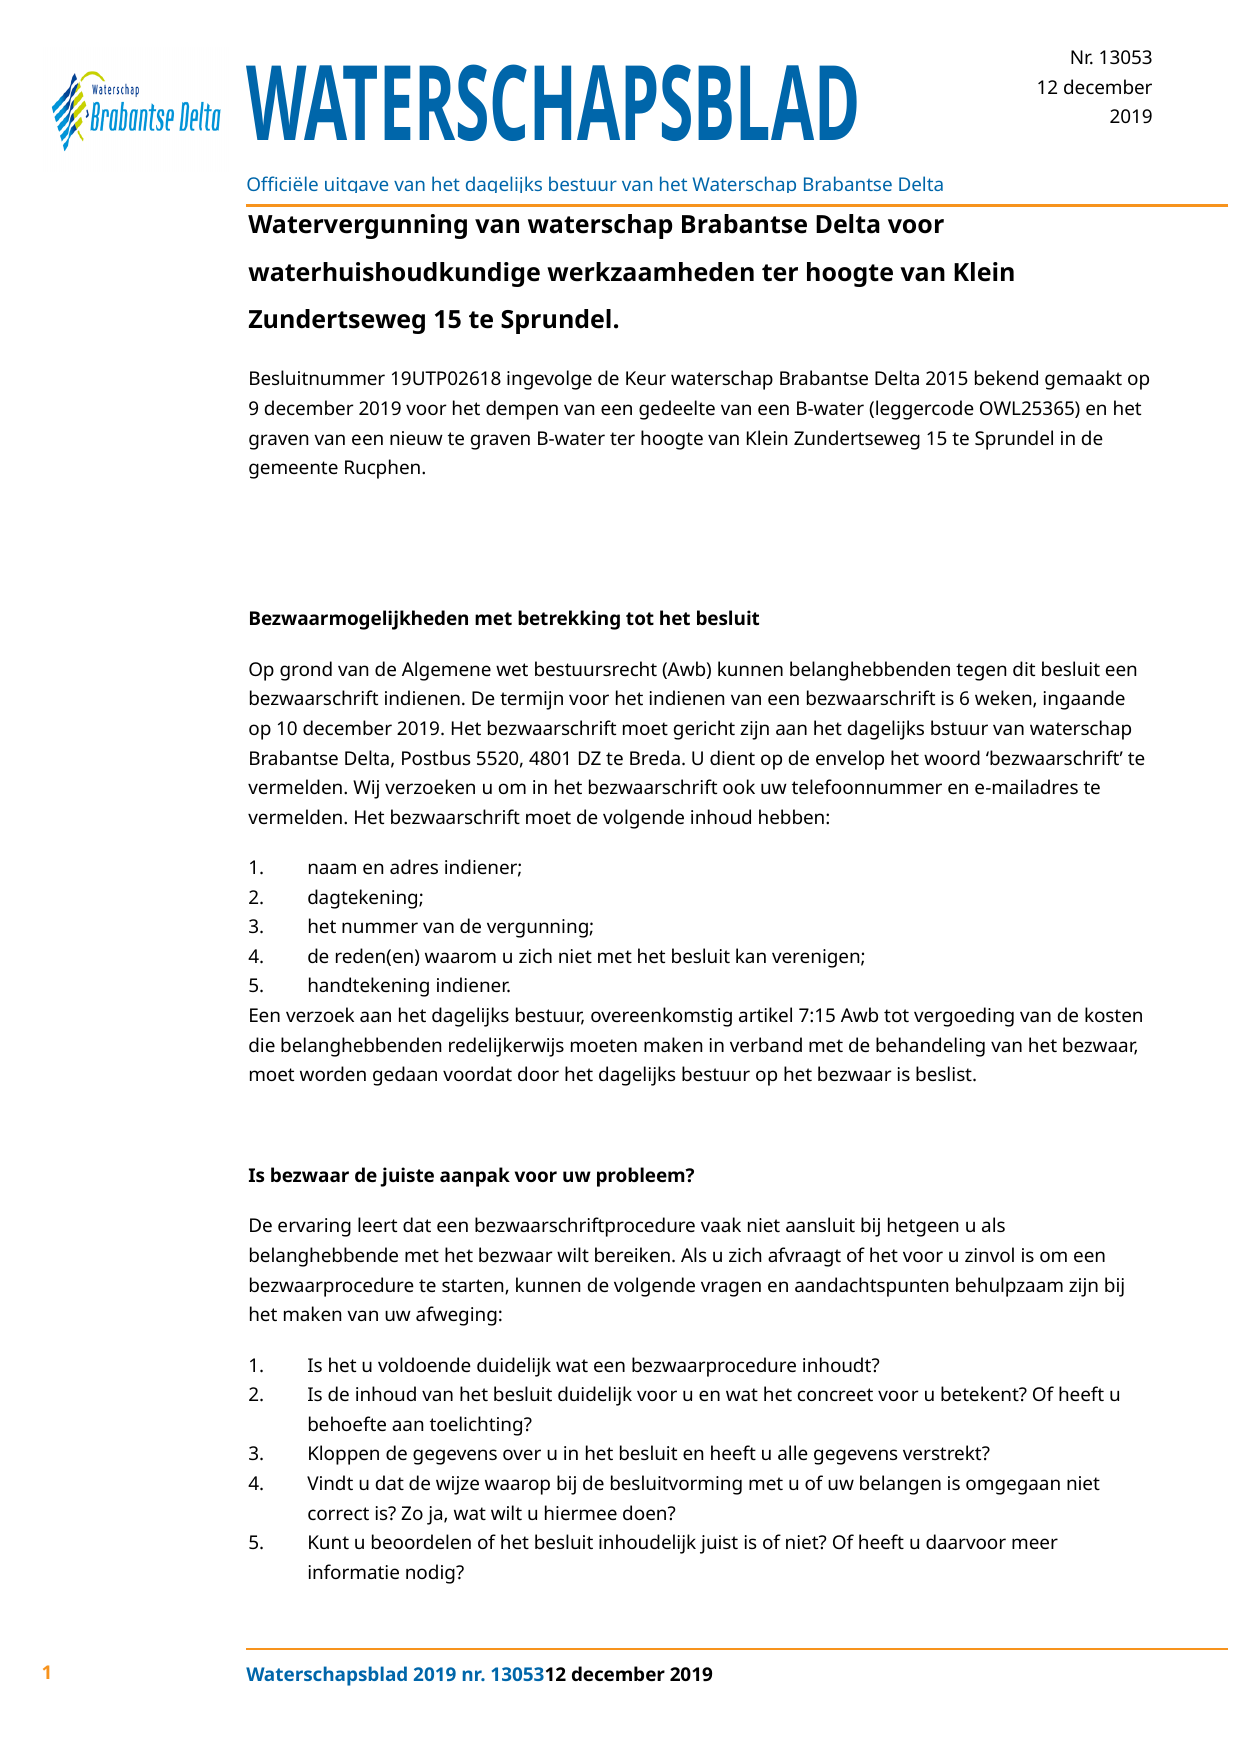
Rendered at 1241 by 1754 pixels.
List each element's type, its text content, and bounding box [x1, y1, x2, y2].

text Bezwaarmogelijkheden met betrekking tot het besluit [248, 606, 1152, 631]
text De ervaring leert dat een bezwaarschriftprocedure vaak niet aansluit bij hetgeen u als belanghebbende met het bezwaar wilt bereiken. Als u zich afvraagt of het voor u zinvol is om een bezwaarprocedure te starten, kunnen de volgende vragen en aandachtspunten behulpzaam zijn bij het maken van uw afweging: [248, 1213, 1152, 1327]
text Een verzoek aan het dagelijks bestuur, overeenkomstig artikel 7:15 Awb tot vergoeding van de kosten die belanghebbenden redelijkerwijs moeten maken in verband met de behandeling van het bezwaar, moet worden gedaan voordat door het dagelijks bestuur op het bezwaar is beslist. [248, 1002, 1152, 1087]
list dagtekening; [248, 884, 1152, 909]
list naam en adres indiener; [248, 854, 1152, 880]
text Watervergunning van waterschap Brabantse Delta voor waterhuishoudkundige werkzaamheden ter hoogte van Klein Zundertseweg 15 te Sprundel. [248, 207, 1152, 336]
list de reden(en) waarom u zich niet met het besluit kan verenigen; [248, 943, 1152, 969]
text Besluitnummer 19UTP02618 ingevolge de Keur waterschap Brabantse Delta 2015 bekend gemaakt op 9 december 2019 voor het dempen van een gedeelte van een B-water (leggercode OWL25365) en het graven van een nieuw te graven B-water ter hoogte van Klein Zundertseweg 15 te Sprundel in de gemeente Rucphen. [248, 366, 1152, 480]
list Kunt u beoordelen of het besluit inhoudelijk juist is of niet? Of heeft u daarvoor meer informatie nodig? [248, 1529, 1152, 1584]
list Kloppen de gegevens over u in het besluit en heeft u alle gegevens verstrekt? [248, 1441, 1152, 1466]
text Op grond van de Algemene wet bestuursrecht (Awb) kunnen belanghebbenden tegen dit besluit een bezwaarschrift indienen. De termijn voor het indienen van een bezwaarschrift is 6 weken, ingaande op 10 december 2019. Het bezwaarschrift moet gericht zijn aan het dagelijks bstuur van waterschap Brabantse Delta, Postbus 5520, 4801 DZ te Breda. U dient op de envelop het woord ‘bezwaarschrift’ te vermelden. Wij verzoeken u om in het bezwaarschrift ook uw telefoonnummer en e‑mailadres te vermelden. Het bezwaarschrift moet de volgende inhoud hebben: [248, 656, 1152, 829]
list het nummer van de vergunning; [248, 913, 1152, 939]
list Is de inhoud van het besluit duidelijk voor u en wat het concreet voor u betekent? Of heeft u behoefte aan toelichting? [248, 1381, 1152, 1437]
text Is bezwaar de juiste aanpak voor uw probleem? [248, 1162, 1152, 1188]
list handtekening indiener. [248, 973, 1152, 998]
picture [41, 47, 231, 172]
list Is het u voldoende duidelijk wat een bezwaarprocedure inhoudt? [248, 1352, 1152, 1377]
list Vindt u dat de wijze waarop bij de besluitvorming met u of uw belangen is omgegaan niet correct is? Zo ja, wat wilt u hiermee doen? [248, 1470, 1152, 1525]
